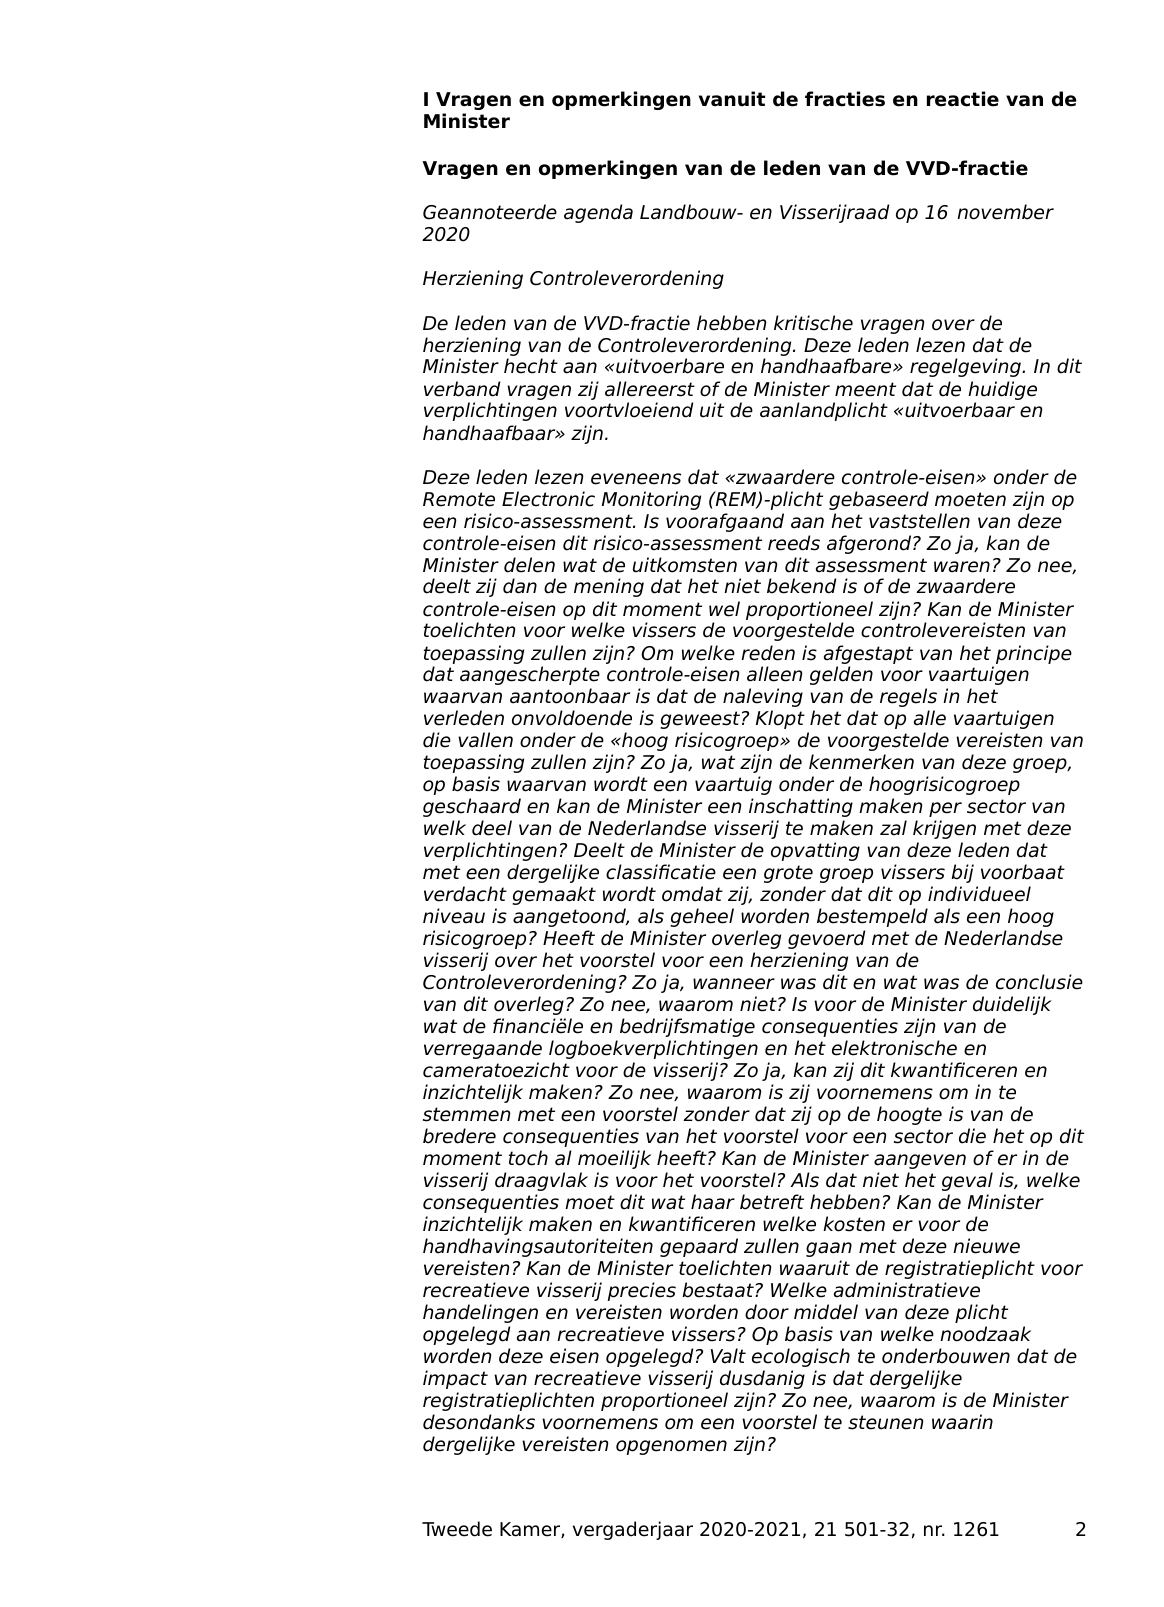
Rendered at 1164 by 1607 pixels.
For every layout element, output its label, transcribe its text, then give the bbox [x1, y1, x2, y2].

subtitle Herziening Controleverordening [422, 268, 1087, 290]
subtitle Vragen en opmerkingen van de leden van de VVD-fractie [422, 158, 1087, 180]
text De leden van de VVD-fractie hebben kritische vragen over de herziening van de Controleverordening. Deze leden lezen dat de Minister hecht aan «uitvoerbare en handhaafbare» regelgeving. In dit verband vragen zij allereerst of de Minister meent dat de huidige verplichtingen voortvloeiend uit de aanlandplicht «uitvoerbaar en handhaafbaar» zijn. [422, 312, 1087, 444]
subtitle I Vragen en opmerkingen vanuit de fracties en reactie van de Minister [422, 89, 1087, 133]
subtitle Geannoteerde agenda Landbouw- en Visserijraad op 16 november 2020 [422, 202, 1087, 246]
text Deze leden lezen eveneens dat «zwaardere controle-eisen» onder de Remote Electronic Monitoring (REM)-plicht gebaseerd moeten zijn op een risico-assessment. Is voorafgaand aan het vaststellen van deze controle-eisen dit risico-assessment reeds afgerond? Zo ja, kan de Minister delen wat de uitkomsten van dit assessment waren? Zo nee, deelt zij dan de mening dat het niet bekend is of de zwaardere controle-eisen op dit moment wel proportioneel zijn? Kan de Minister toelichten voor welke vissers de voorgestelde controlevereisten van toepassing zullen zijn? Om welke reden is afgestapt van het principe dat aangescherpte controle-eisen alleen gelden voor vaartuigen waarvan aantoonbaar is dat de naleving van de regels in het verleden onvoldoende is geweest? Klopt het dat op alle vaartuigen die vallen onder de «hoog risicogroep» de voorgestelde vereisten van toepassing zullen zijn? Zo ja, wat zijn de kenmerken van deze groep, op basis waarvan wordt een vaartuig onder de hoogrisicogroep geschaard en kan de Minister een inschatting maken per sector van welk deel van de Nederlandse visserij te maken zal krijgen met deze verplichtingen? Deelt de Minister de opvatting van deze leden dat met een dergelijke classificatie een grote groep vissers bij voorbaat verdacht gemaakt wordt omdat zij, zonder dat dit op individueel niveau is aangetoond, als geheel worden bestempeld als een hoog risicogroep? Heeft de Minister overleg gevoerd met de Nederlandse visserij over het voorstel voor een herziening van de Controleverordening? Zo ja, wanneer was dit en wat was de conclusie van dit overleg? Zo nee, waarom niet? Is voor de Minister duidelijk wat de financiële en bedrijfsmatige consequenties zijn van de verregaande logboekverplichtingen en het elektronische en cameratoezicht voor de visserij? Zo ja, kan zij dit kwantificeren en inzichtelijk maken? Zo nee, waarom is zij voornemens om in te stemmen met een voorstel zonder dat zij op de hoogte is van de bredere consequenties van het voorstel voor een sector die het op dit moment toch al moeilijk heeft? Kan de Minister aangeven of er in de visserij draagvlak is voor het voorstel? Als dat niet het geval is, welke consequenties moet dit wat haar betreft hebben? Kan de Minister inzichtelijk maken en kwantificeren welke kosten er voor de handhavingsautoriteiten gepaard zullen gaan met deze nieuwe vereisten? Kan de Minister toelichten waaruit de registratieplicht voor recreatieve visserij precies bestaat? Welke administratieve handelingen en vereisten worden door middel van deze plicht opgelegd aan recreatieve vissers? Op basis van welke noodzaak worden deze eisen opgelegd? Valt ecologisch te onderbouwen dat de impact van recreatieve visserij dusdanig is dat dergelijke registratieplichten proportioneel zijn? Zo nee, waarom is de Minister desondanks voornemens om een voorstel te steunen waarin dergelijke vereisten opgenomen zijn? [422, 467, 1087, 1456]
